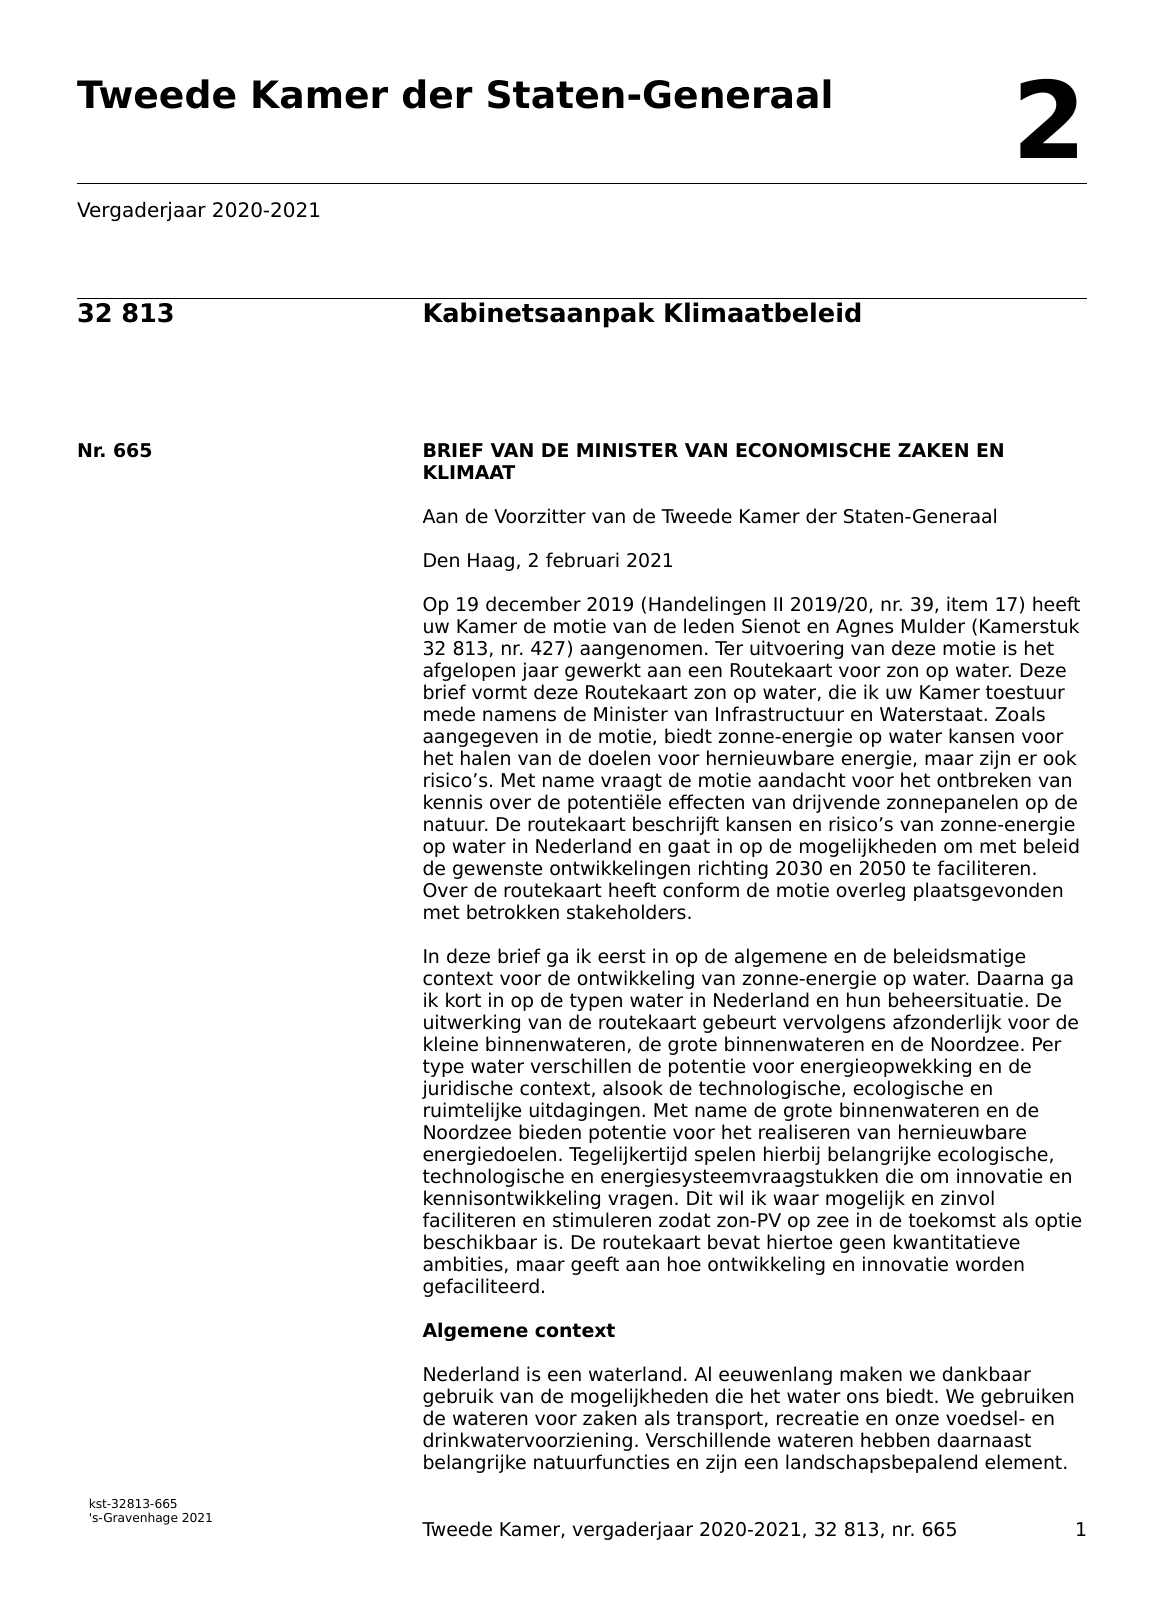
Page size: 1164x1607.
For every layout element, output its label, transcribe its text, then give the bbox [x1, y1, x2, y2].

text Op 19 december 2019 (Handelingen II 2019/20, nr. 39, item 17) heeft uw Kamer de motie van de leden Sienot en Agnes Mulder (Kamerstuk 32 813, nr. 427) aangenomen. Ter uitvoering van deze motie is het afgelopen jaar gewerkt aan een Routekaart voor zon op water. Deze brief vormt deze Routekaart zon op water, die ik uw Kamer toestuur mede namens de Minister van Infrastructuur en Waterstaat. Zoals aangegeven in de motie, biedt zonne-energie op water kansen voor het halen van de doelen voor hernieuwbare energie, maar zijn er ook risico’s. Met name vraagt de motie aandacht voor het ontbreken van kennis over de potentiële effecten van drijvende zonnepanelen op de natuur. De routekaart beschrijft kansen en risico’s van zonne-energie op water in Nederland en gaat in op de mogelijkheden om met beleid de gewenste ontwikkelingen richting 2030 en 2050 te faciliteren. Over de routekaart heeft conform de motie overleg plaatsgevonden met betrokken stakeholders. [422, 594, 1087, 924]
subtitle Nr. 665 BRIEF VAN DE MINISTER VAN ECONOMISCHE ZAKEN EN KLIMAAT [77, 440, 1087, 484]
text Nederland is een waterland. Al eeuwenlang maken we dankbaar gebruik van de mogelijkheden die het water ons biedt. We gebruiken de wateren voor zaken als transport, recreatie en onze voedsel- en drinkwatervoorziening. Verschillende wateren hebben daarnaast belangrijke natuurfuncties en zijn een landschapsbepalend element. [422, 1364, 1087, 1474]
text kst-32813-665 [88, 1497, 323, 1511]
table_cell Vergaderjaar 2020-2021 [77, 184, 1087, 298]
text In deze brief ga ik eerst in op de algemene en de beleidsmatige context voor de ontwikkeling van zonne-energie op water. Daarna ga ik kort in op de typen water in Nederland en hun beheersituatie. De uitwerking van de routekaart gebeurt vervolgens afzonderlijk voor de kleine binnenwateren, de grote binnenwateren en de Noordzee. Per type water verschillen de potentie voor energieopwekking en de juridische context, alsook de technologische, ecologische en ruimtelijke uitdagingen. Met name de grote binnenwateren en de Noordzee bieden potentie voor het realiseren van hernieuwbare energiedoelen. Tegelijkertijd spelen hierbij belangrijke ecologische, technologische en energiesysteemvraagstukken die om innovatie en kennisontwikkeling vragen. Dit wil ik waar mogelijk en zinvol faciliteren en stimuleren zodat zon-PV op zee in de toekomst als optie beschikbaar is. De routekaart bevat hiertoe geen kwantitatieve ambities, maar geeft aan hoe ontwikkeling en innovatie worden gefaciliteerd. [422, 946, 1087, 1298]
text Den Haag, 2 februari 2021 [422, 550, 1087, 572]
text 's-Gravenhage 2021 [88, 1511, 323, 1525]
subtitle Algemene context [422, 1320, 1087, 1342]
text Aan de Voorzitter van de Tweede Kamer der Staten-Generaal [422, 506, 1087, 528]
table_header Tweede Kamer der Staten-Generaal [77, 59, 886, 183]
table_header 2 [886, 59, 1087, 183]
subtitle 32 813 Kabinetsaanpak Klimaatbeleid [77, 299, 1087, 329]
